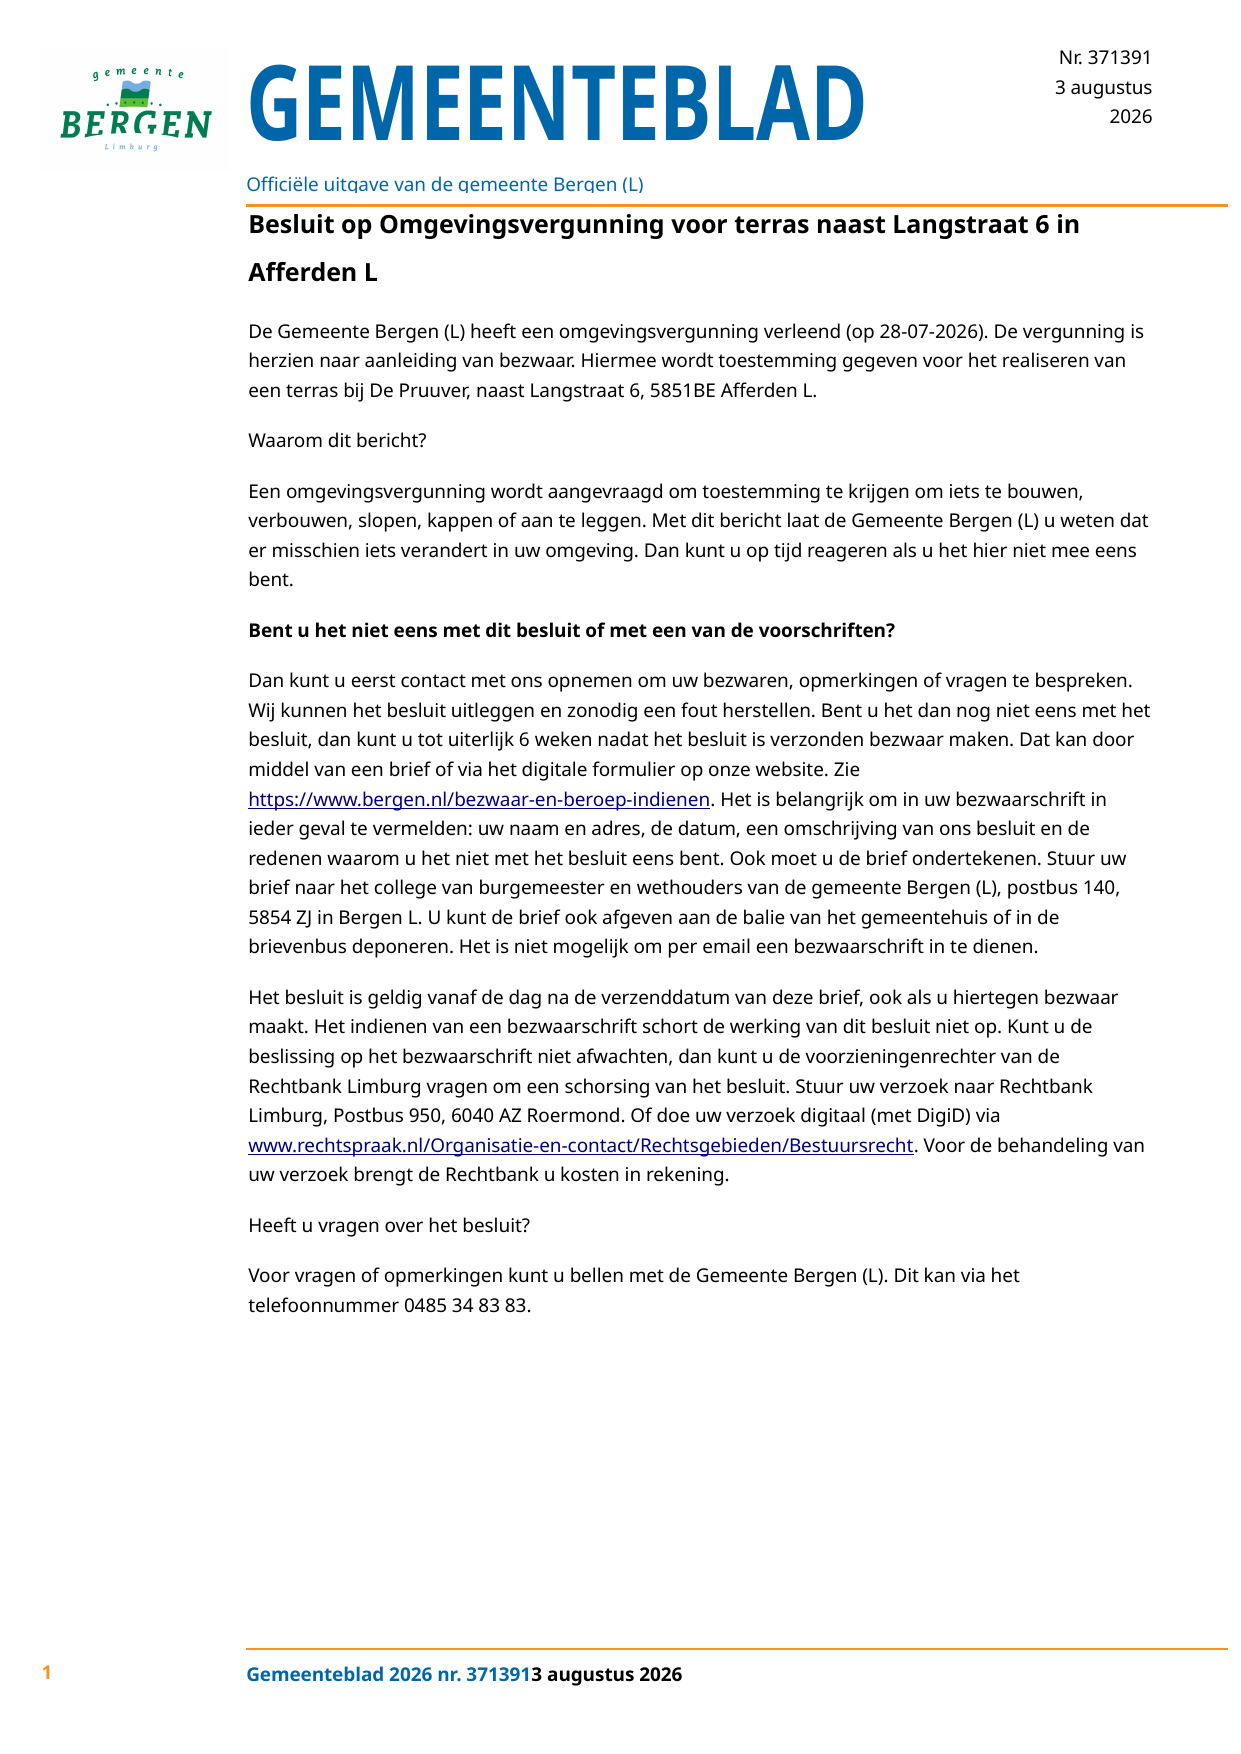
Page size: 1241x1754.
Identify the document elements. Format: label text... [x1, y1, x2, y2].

text Bent u het niet eens met dit besluit of met een van de voorschriften? [248, 617, 1152, 643]
text Voor vragen of opmerkingen kunt u bellen met de Gemeente Bergen (L). Dit kan via het telefoonnummer 0485 34 83 83. [248, 1262, 1152, 1318]
picture [41, 47, 231, 172]
text Heeft u vragen over het besluit? [248, 1212, 1152, 1238]
text Besluit op Omgevingsvergunning voor terras naast Langstraat 6 in Afferden L [248, 207, 1152, 288]
text Het besluit is geldig vanaf de dag na de verzenddatum van deze brief, ook als u hiertegen bezwaar maakt. Het indienen van een bezwaarschrift schort de werking van dit besluit niet op. Kunt u de beslissing op het bezwaarschrift niet afwachten, dan kunt u de voorzieningenrechter van de Rechtbank Limburg vragen om een schorsing van het besluit. Stuur uw verzoek naar Rechtbank Limburg, Postbus 950, 6040 AZ Roermond. Of doe uw verzoek digitaal (met DigiD) via www.rechtspraak.nl/Organisatie-en-contact/Rechtsgebieden/Bestuursrecht. Voor de behandeling van uw verzoek brengt de Rechtbank u kosten in rekening. [248, 984, 1152, 1187]
text Waarom dit bericht? [248, 427, 1152, 453]
text Een omgevingsvergunning wordt aangevraagd om toestemming te krijgen om iets te bouwen, verbouwen, slopen, kappen of aan te leggen. Met dit bericht laat de Gemeente Bergen (L) u weten dat er misschien iets verandert in uw omgeving. Dan kunt u op tijd reageren als u het hier niet mee eens bent. [248, 478, 1152, 592]
text De Gemeente Bergen (L) heeft een omgevingsvergunning verleend (op 28-07-2026). De vergunning is herzien naar aanleiding van bezwaar. Hiermee wordt toestemming gegeven voor het realiseren van een terras bij De Pruuver, naast Langstraat 6, 5851BE Afferden L. [248, 318, 1152, 403]
text Dan kunt u eerst contact met ons opnemen om uw bezwaren, opmerkingen of vragen te bespreken. Wij kunnen het besluit uitleggen en zonodig een fout herstellen. Bent u het dan nog niet eens met het besluit, dan kunt u tot uiterlijk 6 weken nadat het besluit is verzonden bezwaar maken. Dat kan door middel van een brief of via het digitale formulier op onze website. Zie https://www.bergen.nl/bezwaar-en-beroep-indienen. Het is belangrijk om in uw bezwaarschrift in ieder geval te vermelden: uw naam en adres, de datum, een omschrijving van ons besluit en de redenen waarom u het niet met het besluit eens bent. Ook moet u de brief ondertekenen. Stuur uw brief naar het college van burgemeester en wethouders van de gemeente Bergen (L), postbus 140, 5854 ZJ in Bergen L. U kunt de brief ook afgeven aan de balie van het gemeentehuis of in de brievenbus deponeren. Het is niet mogelijk om per email een bezwaarschrift in te dienen. [248, 667, 1152, 959]
